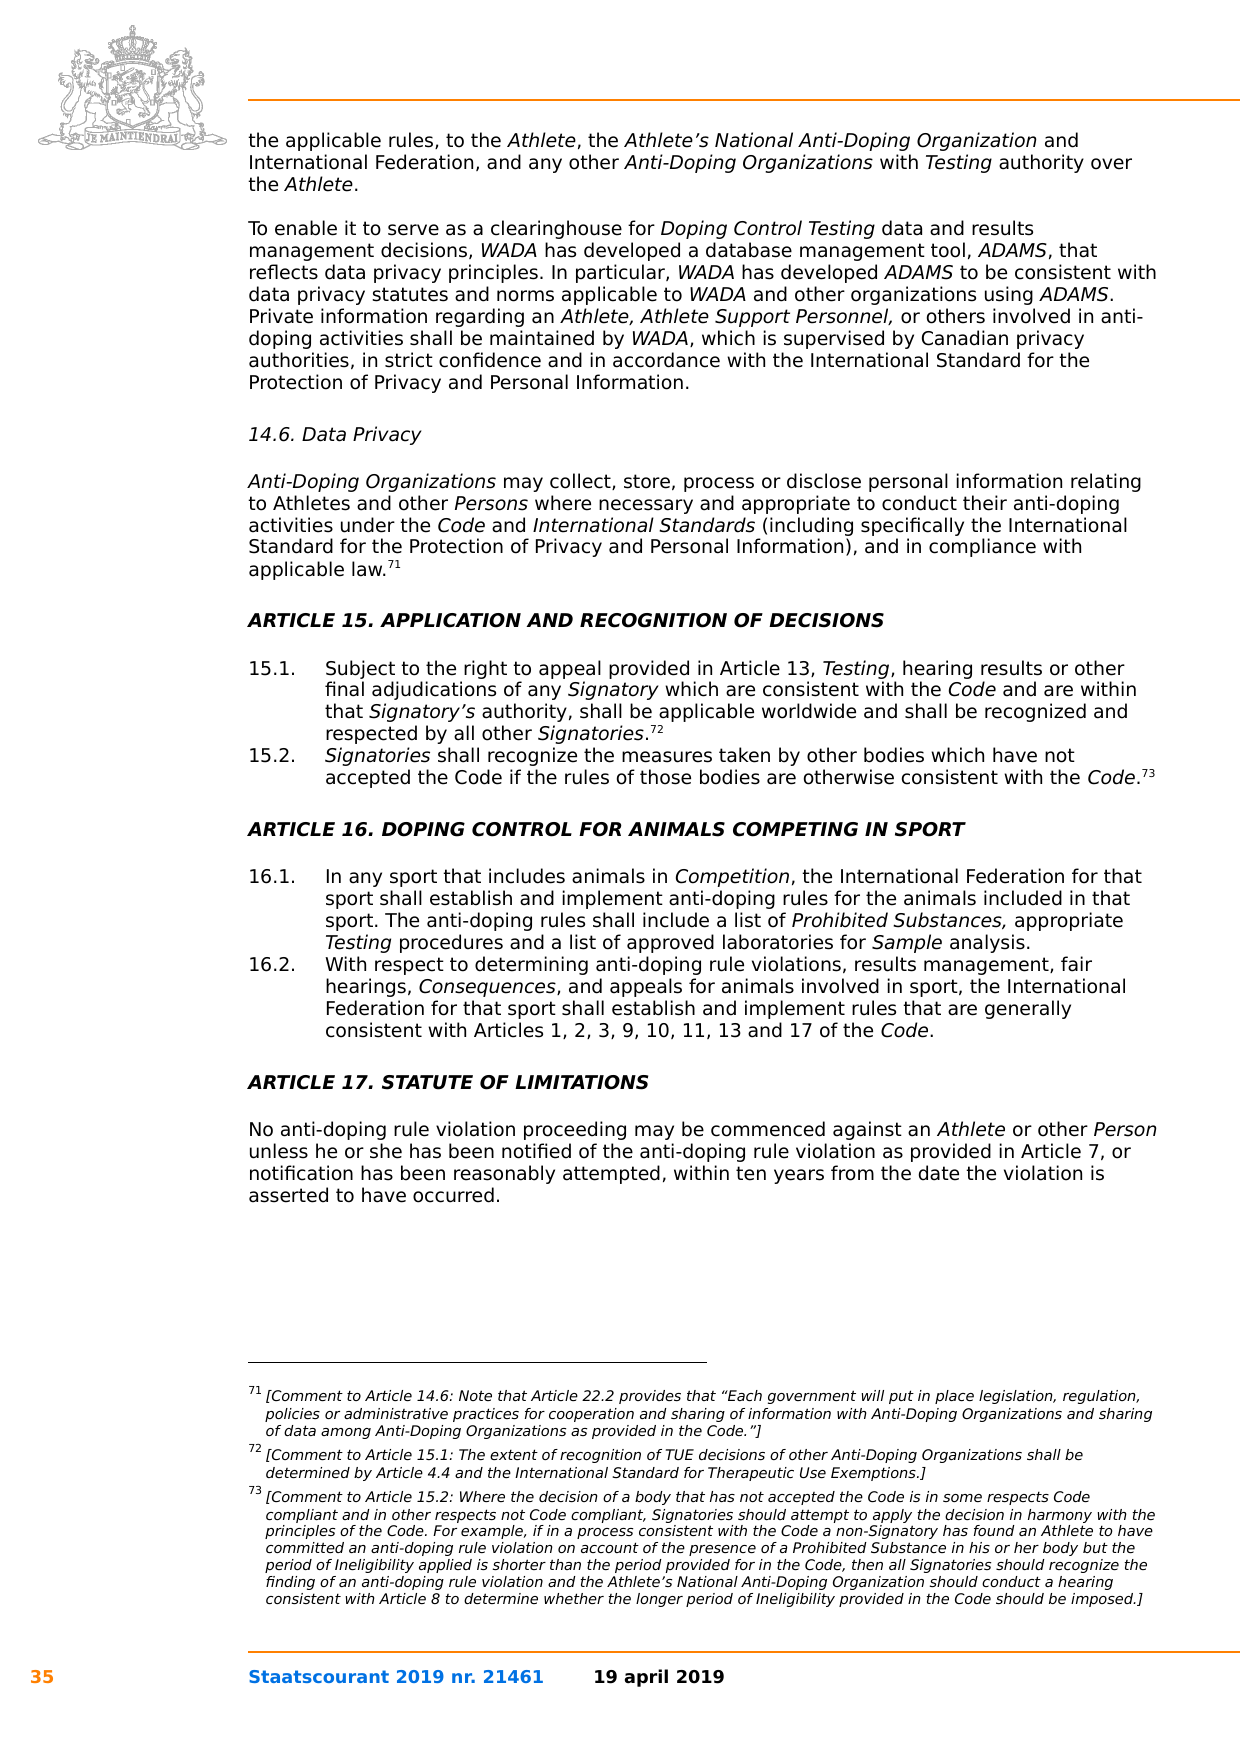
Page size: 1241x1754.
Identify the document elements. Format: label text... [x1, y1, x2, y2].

subtitle ARTICLE 17. STATUTE OF LIMITATIONS [248, 1072, 1163, 1094]
subtitle ARTICLE 16. DOPING CONTROL FOR ANIMALS COMPETING IN SPORT [248, 819, 1163, 841]
text 15.1. Subject to the right to appeal provided in Article 13, Testing, hearing results or other final adjudications of any Signatory which are consistent with the Code and are within that Signatory’s authority, shall be applicable worldwide and shall be recognized and respected by all other Signatories. [248, 657, 1163, 745]
text [Comment to Article 15.2: Where the decision of a body that has not accepted the Code is in some respects Code compliant and in other respects not Code compliant, Signatories should attempt to apply the decision in harmony with the principles of the Code. For example, if in a process consistent with the Code a non-Signatory has found an Athlete to have committed an anti-doping rule violation on account of the presence of a Prohibited Substance in his or her body but the period of Ineligibility applied is shorter than the period provided for in the Code, then all Signatories should recognize the finding of an anti-doping rule violation and the Athlete’s National Anti-Doping Organization should conduct a hearing consistent with Article 8 to determine whether the longer period of Ineligibility provided in the Code should be imposed.] [248, 1484, 1163, 1608]
text Anti-Doping Organizations may collect, store, process or disclose personal information relating to Athletes and other Persons where necessary and appropriate to conduct their anti-doping activities under the Code and International Standards (including specifically the International Standard for the Protection of Privacy and Personal Information), and in compliance with applicable law. [248, 471, 1163, 580]
text [Comment to Article 15.1: The extent of recognition of TUE decisions of other Anti-Doping Organizations shall be determined by Article 4.4 and the International Standard for Therapeutic Use Exemptions.] [248, 1443, 1163, 1482]
text 16.2. With respect to determining anti-doping rule violations, results management, fair hearings, Consequences, and appeals for animals involved in sport, the International Federation for that sport shall establish and implement rules that are generally consistent with Articles 1, 2, 3, 9, 10, 11, 13 and 17 of the Code. [248, 954, 1163, 1042]
subtitle ARTICLE 15. APPLICATION AND RECOGNITION OF DECISIONS [248, 610, 1163, 632]
picture [38, 25, 227, 150]
text No anti-doping rule violation proceeding may be commenced against an Athlete or other Person unless he or she has been notified of the anti-doping rule violation as provided in Article 7, or notification has been reasonably attempted, within ten years from the date the violation is asserted to have occurred. [248, 1119, 1163, 1207]
text [Comment to Article 14.6: Note that Article 22.2 provides that “Each government will put in place legislation, regulation, policies or administrative practices for cooperation and sharing of information with Anti-Doping Organizations and sharing of data among Anti-Doping Organizations as provided in the Code.”] [248, 1384, 1163, 1440]
text the applicable rules, to the Athlete, the Athlete’s National Anti-Doping Organization and International Federation, and any other Anti-Doping Organizations with Testing authority over the Athlete. [248, 130, 1163, 196]
subtitle 14.6. Data Privacy [248, 423, 1163, 446]
text 15.2. Signatories shall recognize the measures taken by other bodies which have not accepted the Code if the rules of those bodies are otherwise consistent with the Code. [248, 745, 1163, 789]
text 16.1. In any sport that includes animals in Competition, the International Federation for that sport shall establish and implement anti-doping rules for the animals included in that sport. The anti-doping rules shall include a list of Prohibited Substances, appropriate Testing procedures and a list of approved laboratories for Sample analysis. [248, 866, 1163, 954]
text To enable it to serve as a clearinghouse for Doping Control Testing data and results management decisions, WADA has developed a database management tool, ADAMS, that reflects data privacy principles. In particular, WADA has developed ADAMS to be consistent with data privacy statutes and norms applicable to WADA and other organizations using ADAMS. Private information regarding an Athlete, Athlete Support Personnel, or others involved in anti-doping activities shall be maintained by WADA, which is supervised by Canadian privacy authorities, in strict confidence and in accordance with the International Standard for the Protection of Privacy and Personal Information. [248, 218, 1163, 393]
